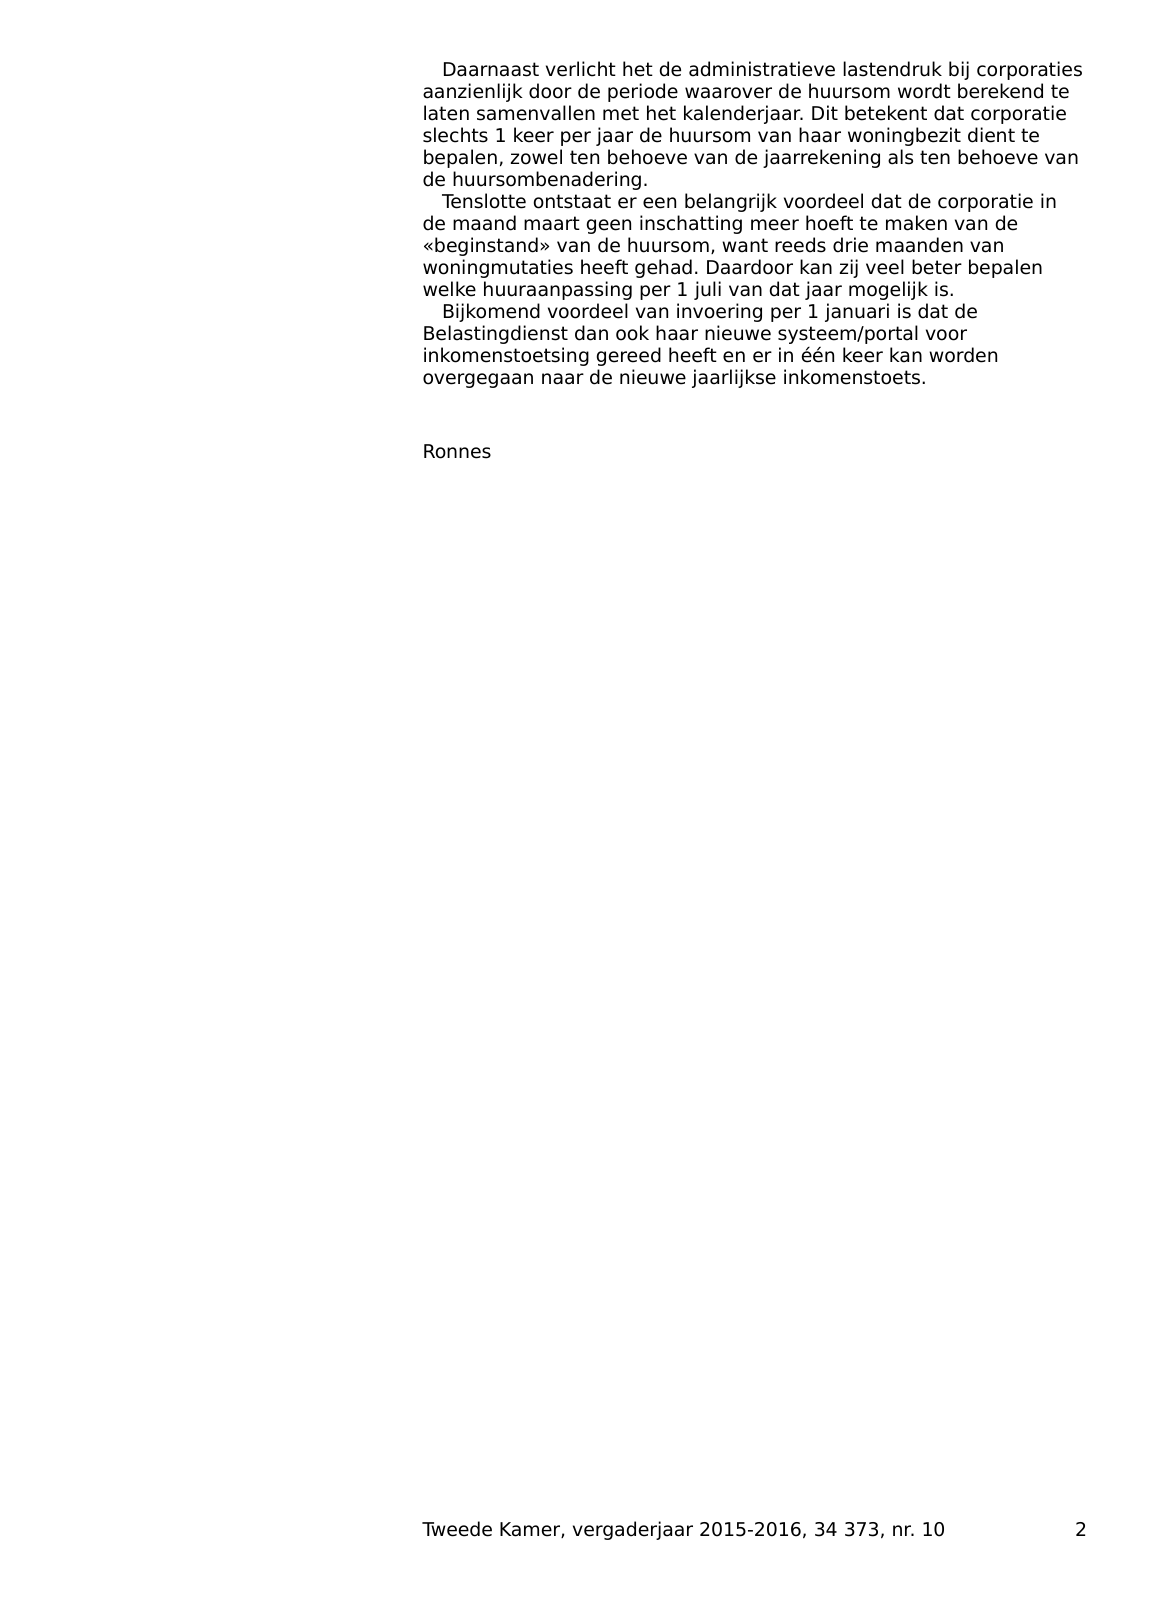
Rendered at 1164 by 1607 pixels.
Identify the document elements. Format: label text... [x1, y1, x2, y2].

text Ronnes [422, 419, 1087, 463]
text Tenslotte ontstaat er een belangrijk voordeel dat de corporatie in de maand maart geen inschatting meer hoeft te maken van de «beginstand» van de huursom, want reeds drie maanden van woningmutaties heeft gehad. Daardoor kan zij veel beter bepalen welke huuraanpassing per 1 juli van dat jaar mogelijk is. [422, 191, 1087, 301]
text Bijkomend voordeel van invoering per 1 januari is dat de Belastingdienst dan ook haar nieuwe systeem/portal voor inkomenstoetsing gereed heeft en er in één keer kan worden overgegaan naar de nieuwe jaarlijkse inkomenstoets. [422, 301, 1087, 389]
text Daarnaast verlicht het de administratieve lastendruk bij corporaties aanzienlijk door de periode waarover de huursom wordt berekend te laten samenvallen met het kalenderjaar. Dit betekent dat corporatie slechts 1 keer per jaar de huursom van haar woningbezit dient te bepalen, zowel ten behoeve van de jaarrekening als ten behoeve van de huursombenadering. [422, 59, 1087, 191]
